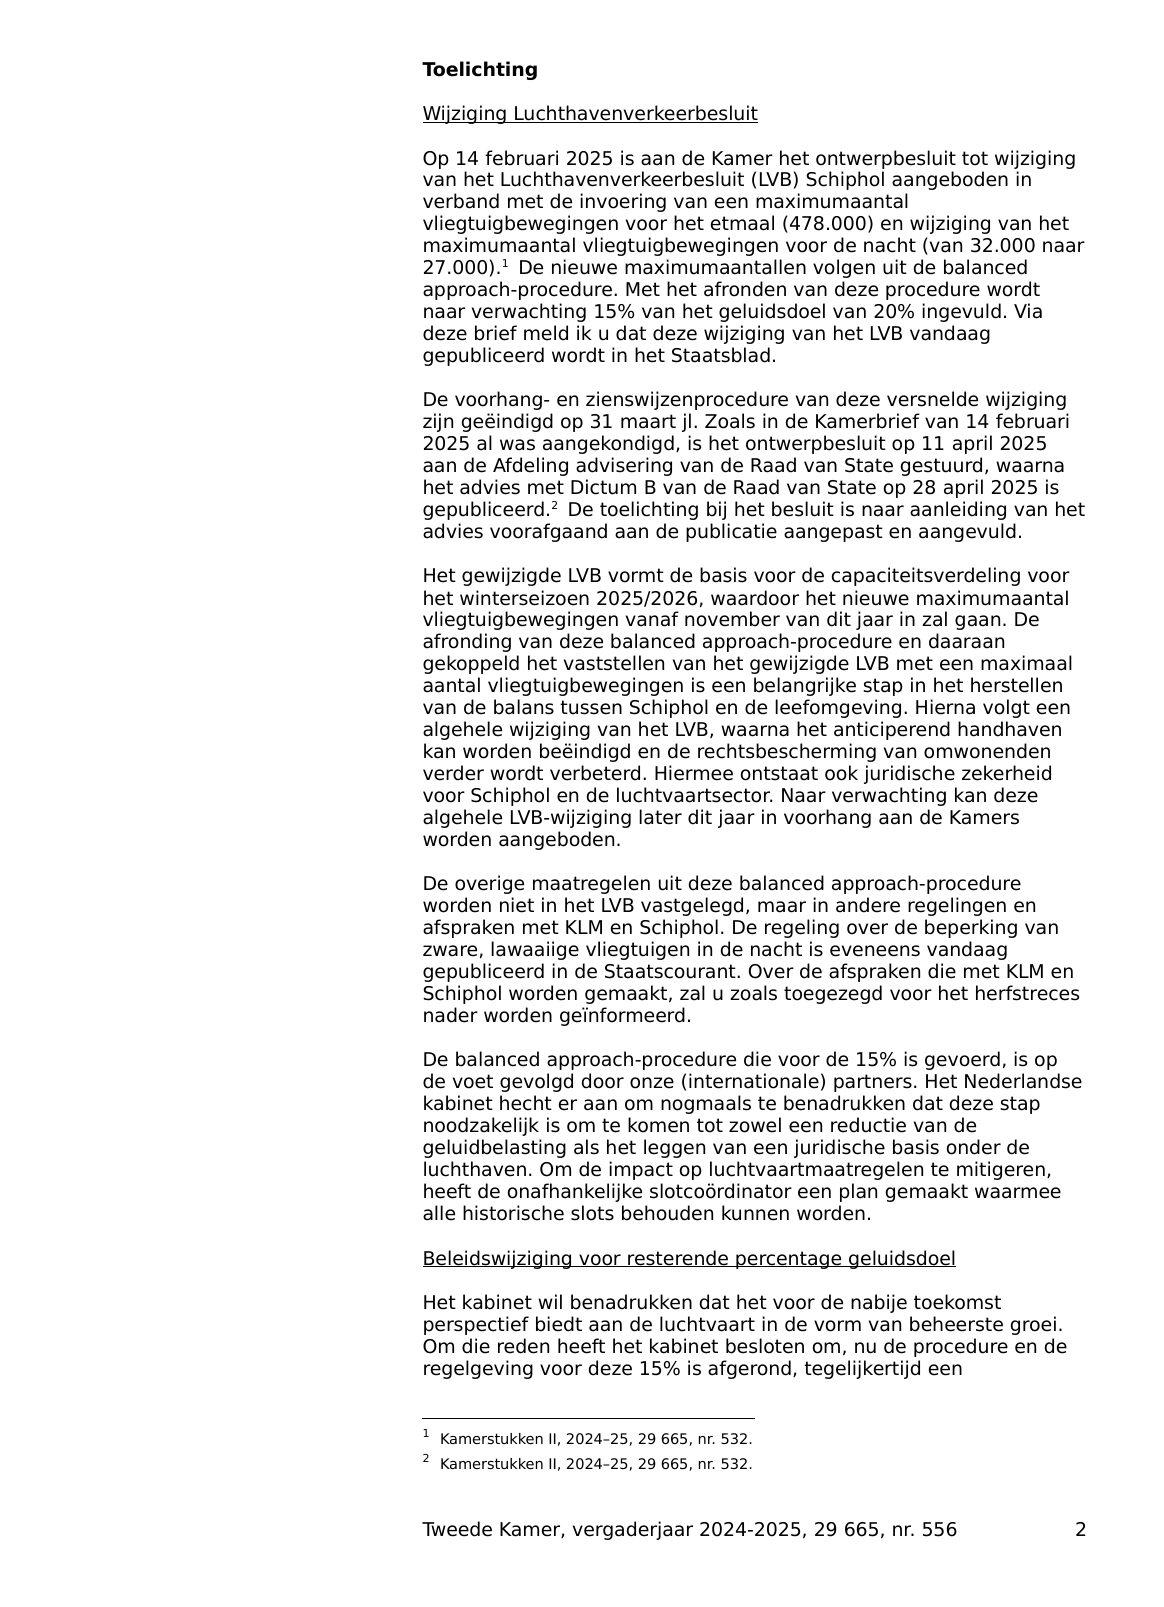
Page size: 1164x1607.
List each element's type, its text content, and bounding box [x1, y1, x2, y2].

subtitle Toelichting [422, 59, 1087, 81]
text Kamerstukken II, 2024–25, 29 665, nr. 532. [422, 1427, 1087, 1449]
text De overige maatregelen uit deze balanced approach-procedure worden niet in het LVB vastgelegd, maar in andere regelingen en afspraken met KLM en Schiphol. De regeling over de beperking van zware, lawaaiige vliegtuigen in de nacht is eveneens vandaag gepubliceerd in de Staatscourant. Over de afspraken die met KLM en Schiphol worden gemaakt, zal u zoals toegezegd voor het herfstreces nader worden geïnformeerd. [422, 873, 1087, 1027]
text De balanced approach-procedure die voor de 15% is gevoerd, is op de voet gevolgd door onze (internationale) partners. Het Nederlandse kabinet hecht er aan om nogmaals te benadrukken dat deze stap noodzakelijk is om te komen tot zowel een reductie van de geluidbelasting als het leggen van een juridische basis onder de luchthaven. Om de impact op luchtvaartmaatregelen te mitigeren, heeft de onafhankelijke slotcoördinator een plan gemaakt waarmee alle historische slots behouden kunnen worden. [422, 1049, 1087, 1225]
text Het kabinet wil benadrukken dat het voor de nabije toekomst perspectief biedt aan de luchtvaart in de vorm van beheerste groei. Om die reden heeft het kabinet besloten om, nu de procedure en de regelgeving voor deze 15% is afgerond, tegelijkertijd een [422, 1292, 1087, 1379]
subtitle Beleidswijziging voor resterende percentage geluidsdoel [422, 1247, 1087, 1269]
text Kamerstukken II, 2024–25, 29 665, nr. 532. [422, 1452, 1087, 1474]
text Het gewijzigde LVB vormt de basis voor de capaciteitsverdeling voor het winterseizoen 2025/2026, waardoor het nieuwe maximumaantal vliegtuigbewegingen vanaf november van dit jaar in zal gaan. De afronding van deze balanced approach-procedure en daaraan gekoppeld het vaststellen van het gewijzigde LVB met een maximaal aantal vliegtuigbewegingen is een belangrijke stap in het herstellen van de balans tussen Schiphol en de leefomgeving. Hierna volgt een algehele wijziging van het LVB, waarna het anticiperend handhaven kan worden beëindigd en de rechtsbescherming van omwonenden verder wordt verbeterd. Hiermee ontstaat ook juridische zekerheid voor Schiphol en de luchtvaartsector. Naar verwachting kan deze algehele LVB-wijziging later dit jaar in voorhang aan de Kamers worden aangeboden. [422, 565, 1087, 851]
text De voorhang- en zienswijzenprocedure van deze versnelde wijziging zijn geëindigd op 31 maart jl. Zoals in de Kamerbrief van 14 februari 2025 al was aangekondigd, is het ontwerpbesluit op 11 april 2025 aan de Afdeling advisering van de Raad van State gestuurd, waarna het advies met Dictum B van de Raad van State op 28 april 2025 is gepubliceerd. De toelichting bij het besluit is naar aanleiding van het advies voorafgaand aan de publicatie aangepast en aangevuld. [422, 389, 1087, 543]
text Op 14 februari 2025 is aan de Kamer het ontwerpbesluit tot wijziging van het Luchthavenverkeerbesluit (LVB) Schiphol aangeboden in verband met de invoering van een maximumaantal vliegtuigbewegingen voor het etmaal (478.000) en wijziging van het maximumaantal vliegtuigbewegingen voor de nacht (van 32.000 naar 27.000). De nieuwe maximumaantallen volgen uit de balanced approach-procedure. Met het afronden van deze procedure wordt naar verwachting 15% van het geluidsdoel van 20% ingevuld. Via deze brief meld ik u dat deze wijziging van het LVB vandaag gepubliceerd wordt in het Staatsblad. [422, 147, 1087, 367]
subtitle Wijziging Luchthavenverkeerbesluit [422, 103, 1087, 125]
